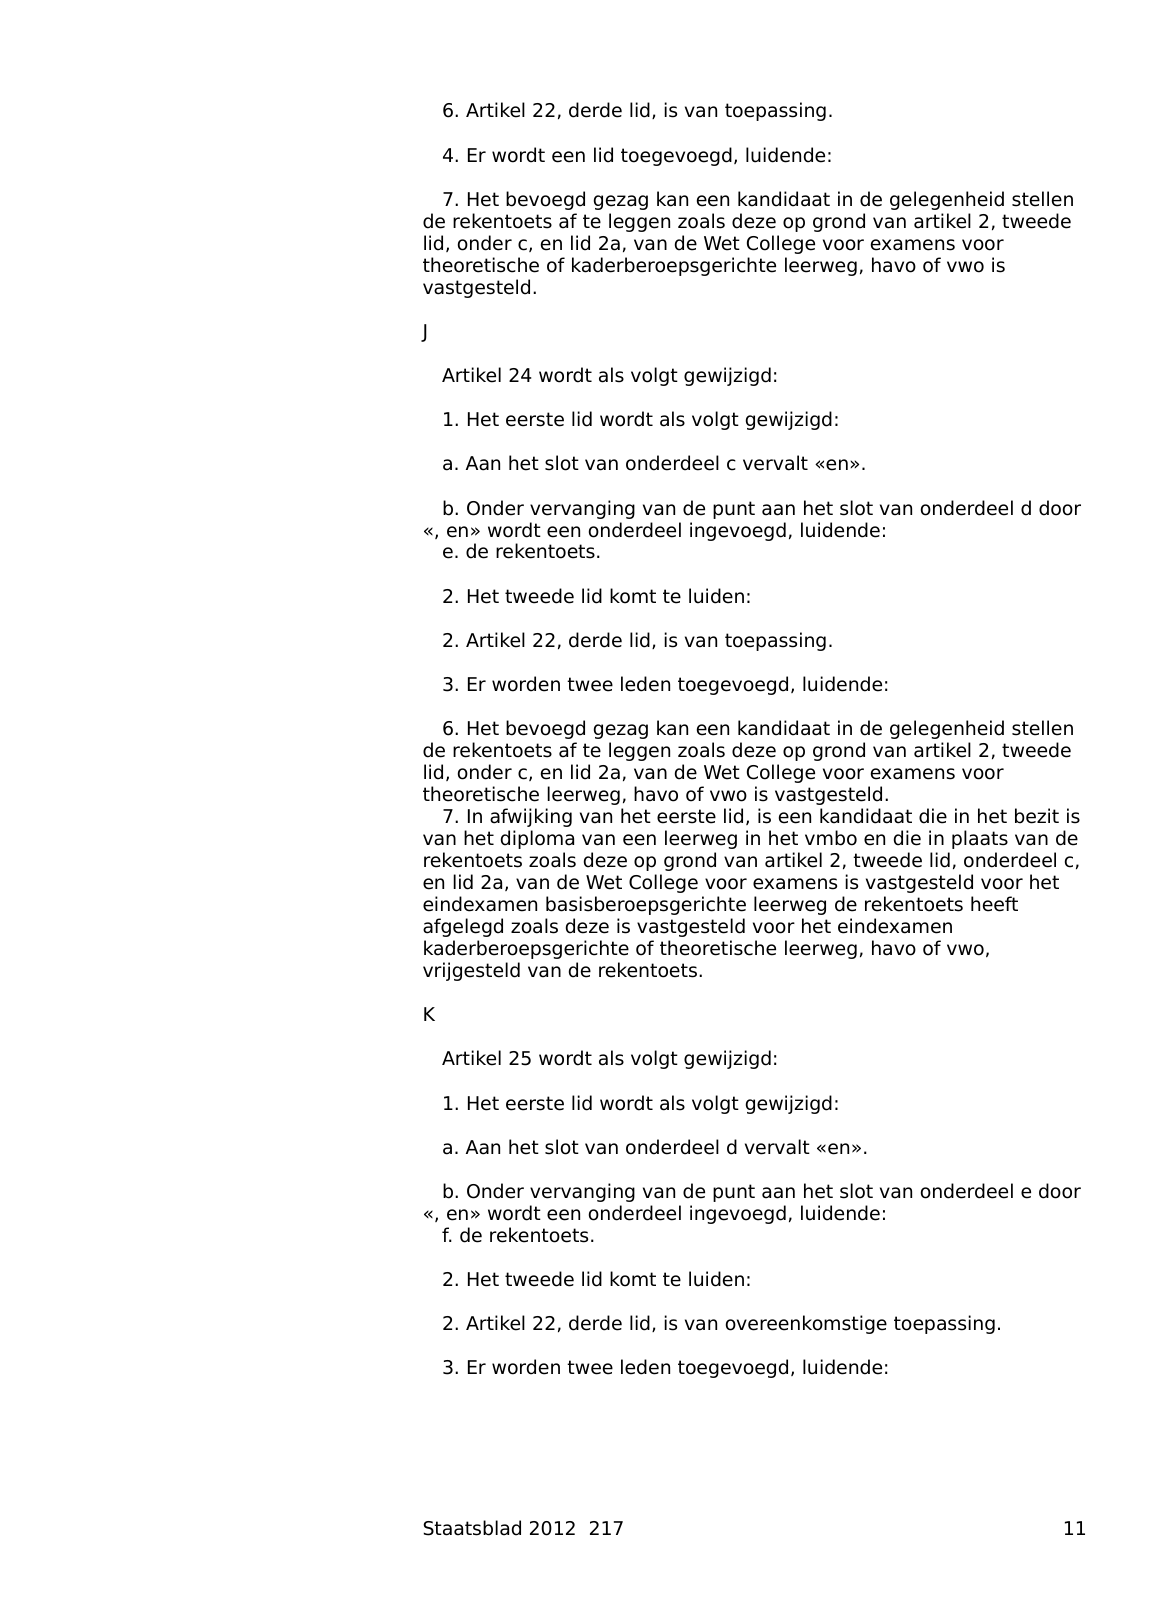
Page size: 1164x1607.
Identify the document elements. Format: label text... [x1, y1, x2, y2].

text a. Aan het slot van onderdeel c vervalt «en». [422, 453, 1087, 475]
text 2. Het tweede lid komt te luiden: [422, 1269, 1087, 1291]
text Artikel 24 wordt als volgt gewijzigd: [422, 365, 1087, 387]
text b. Onder vervanging van de punt aan het slot van onderdeel d door «, en» wordt een onderdeel ingevoegd, luidende: [422, 497, 1087, 541]
text b. Onder vervanging van de punt aan het slot van onderdeel e door «, en» wordt een onderdeel ingevoegd, luidende: [422, 1181, 1087, 1225]
text K [422, 1004, 1087, 1026]
text 3. Er worden twee leden toegevoegd, luidende: [422, 1357, 1087, 1379]
text 7. In afwijking van het eerste lid, is een kandidaat die in het bezit is van het diploma van een leerweg in het vmbo en die in plaats van de rekentoets zoals deze op grond van artikel 2, tweede lid, onderdeel c, en lid 2a, van de Wet College voor examens is vastgesteld voor het eindexamen basisberoepsgerichte leerweg de rekentoets heeft afgelegd zoals deze is vastgesteld voor het eindexamen kaderberoepsgerichte of theoretische leerweg, havo of vwo, vrijgesteld van de rekentoets. [422, 806, 1087, 982]
text 1. Het eerste lid wordt als volgt gewijzigd: [422, 1092, 1087, 1114]
text e. de rekentoets. [422, 541, 1087, 563]
text 7. Het bevoegd gezag kan een kandidaat in de gelegenheid stellen de rekentoets af te leggen zoals deze op grond van artikel 2, tweede lid, onder c, en lid 2a, van de Wet College voor examens voor theoretische of kaderberoepsgerichte leerweg, havo of vwo is vastgesteld. [422, 189, 1087, 299]
text 3. Er worden twee leden toegevoegd, luidende: [422, 674, 1087, 696]
text 2. Artikel 22, derde lid, is van overeenkomstige toepassing. [422, 1313, 1087, 1335]
text 4. Er wordt een lid toegevoegd, luidende: [422, 144, 1087, 167]
text 6. Artikel 22, derde lid, is van toepassing. [422, 100, 1087, 122]
text 2. Het tweede lid komt te luiden: [422, 586, 1087, 608]
text 1. Het eerste lid wordt als volgt gewijzigd: [422, 409, 1087, 431]
text a. Aan het slot van onderdeel d vervalt «en». [422, 1137, 1087, 1158]
text Artikel 25 wordt als volgt gewijzigd: [422, 1048, 1087, 1070]
text 6. Het bevoegd gezag kan een kandidaat in de gelegenheid stellen de rekentoets af te leggen zoals deze op grond van artikel 2, tweede lid, onder c, en lid 2a, van de Wet College voor examens voor theoretische leerweg, havo of vwo is vastgesteld. [422, 718, 1087, 806]
text f. de rekentoets. [422, 1225, 1087, 1247]
text J [422, 321, 1087, 343]
text 2. Artikel 22, derde lid, is van toepassing. [422, 630, 1087, 652]
